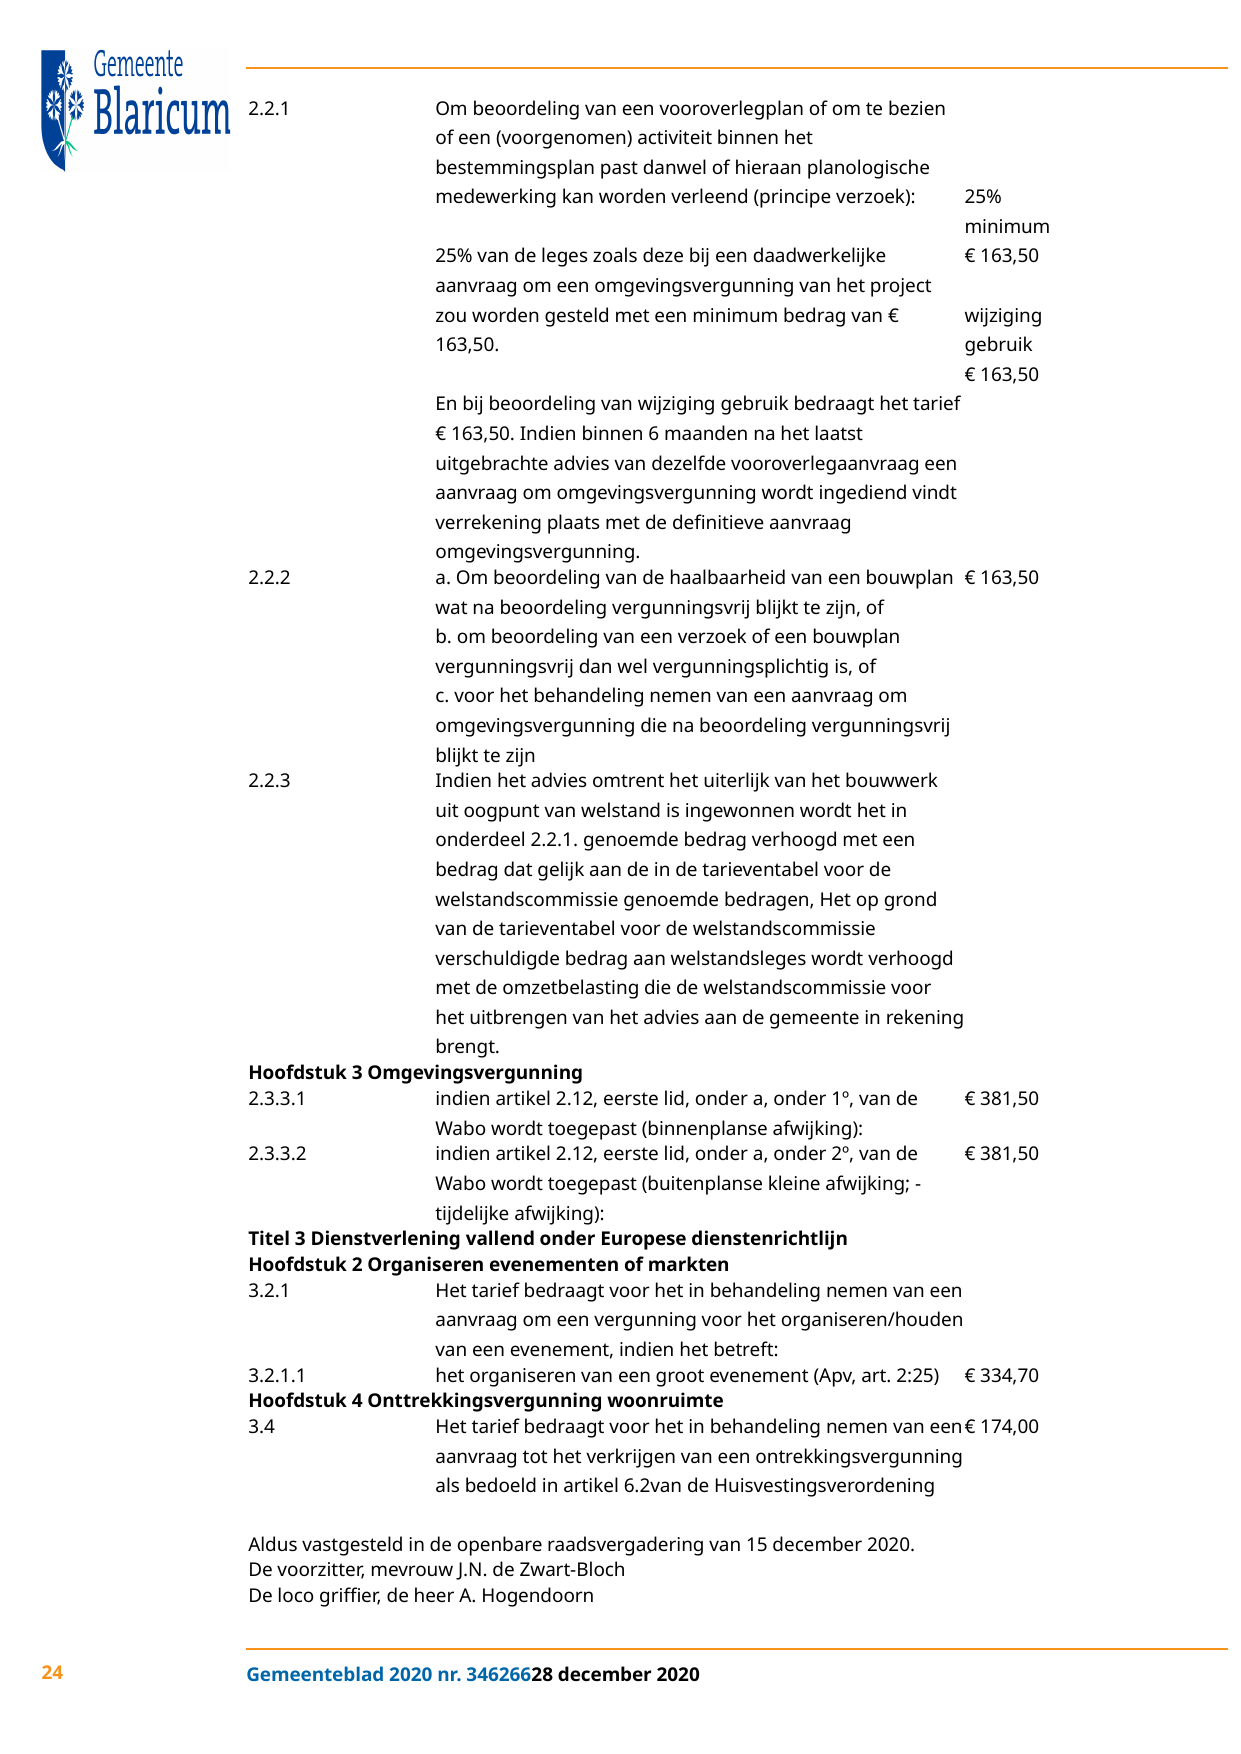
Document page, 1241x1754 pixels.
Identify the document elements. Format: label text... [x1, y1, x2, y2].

table_cell [964, 1060, 1152, 1085]
table_cell Om beoordeling van een vooroverlegplan of om te bezien of een (voorgenomen) activiteit binnen het bestemmingsplan past danwel of hieraan planologische medewerking kan worden verleend (principe verzoek): 25% van de leges zoals deze bij een daadwerkelijke aanvraag om een omgevingsvergunning van het project zou worden gesteld met een minimum bedrag van € 163,50. En bij beoordeling van wijziging gebruik bedraagt het tarief € 163,50. Indien binnen 6 maanden na het laatst uitgebrachte advies van dezelfde vooroverlegaanvraag een aanvraag om omgevingsvergunning wordt ingediend vindt verrekening plaats met de definitieve aanvraag omgevingsvergunning. [435, 95, 964, 564]
table_cell 2.2.3 [248, 768, 435, 1059]
table_cell indien artikel 2.12, eerste lid, onder a, onder 2º, van de Wabo wordt toegepast (buitenplanse kleine afwijking; - tijdelijke afwijking): [435, 1141, 964, 1225]
table_cell 2.2.1 [248, 95, 435, 564]
picture [41, 47, 231, 172]
table_cell Het tarief bedraagt voor het in behandeling nemen van een aanvraag tot het verkrijgen van een ontrekkingsvergunning als bedoeld in artikel 6.2van de Huisvestingsverordening [435, 1413, 964, 1498]
table_cell Het tarief bedraagt voor het in behandeling nemen van een aanvraag om een vergunning voor het organiseren/houden van een evenement, indien het betreft: [435, 1277, 964, 1362]
table_cell [964, 1225, 1152, 1251]
table_cell Indien het advies omtrent het uiterlijk van het bouwwerk uit oogpunt van welstand is ingewonnen wordt het in onderdeel 2.2.1. genoemde bedrag verhoogd met een bedrag dat gelijk aan de in de tarieventabel voor de welstandscommissie genoemde bedragen, Het op grond van de tarieventabel voor de welstandscommissie verschuldigde bedrag aan welstandsleges wordt verhoogd met de omzetbelasting die de welstandscommissie voor het uitbrengen van het advies aan de gemeente in rekening brengt. [435, 768, 964, 1059]
table_cell [964, 1388, 1152, 1413]
table_cell € 174,00 [964, 1413, 1152, 1498]
table_cell € 381,50 [964, 1141, 1152, 1225]
text Aldus vastgesteld in de openbare raadsvergadering van 15 december 2020. [248, 1531, 1152, 1557]
table_cell € 381,50 [964, 1085, 1152, 1141]
table_cell indien artikel 2.12, eerste lid, onder a, onder 1º, van de Wabo wordt toegepast (binnenplanse afwijking): [435, 1085, 964, 1141]
table_cell 2.2.2 [248, 564, 435, 767]
table_cell [964, 1251, 1152, 1277]
table_cell Titel 3 Dienstverlening vallend onder Europese dienstenrichtlijn [248, 1225, 964, 1251]
table_cell Hoofdstuk 4 Onttrekkingsvergunning woonruimte [248, 1388, 964, 1413]
table_cell 3.2.1.1 [248, 1362, 435, 1387]
table_cell a. Om beoordeling van de haalbaarheid van een bouwplan wat na beoordeling vergunningsvrij blijkt te zijn, of b. om beoordeling van een verzoek of een bouwplan vergunningsvrij dan wel vergunningsplichtig is, of c. voor het behandeling nemen van een aanvraag om omgevingsvergunning die na beoordeling vergunningsvrij blijkt te zijn [435, 564, 964, 767]
table_cell 3.4 [248, 1413, 435, 1498]
text De loco griffier, de heer A. Hogendoorn [248, 1582, 1152, 1608]
text De voorzitter, mevrouw J.N. de Zwart-Bloch [248, 1557, 1152, 1582]
table_cell Hoofdstuk 2 Organiseren evenementen of markten [248, 1251, 964, 1277]
table_cell 3.2.1 [248, 1277, 435, 1362]
table_cell [964, 1277, 1152, 1362]
table_cell 25% minimum € 163,50 wijziging gebruik € 163,50 [964, 95, 1152, 564]
table_cell € 163,50 [964, 564, 1152, 767]
table_cell [964, 768, 1152, 1059]
table_cell € 334,70 [964, 1362, 1152, 1387]
table_cell 2.3.3.2 [248, 1141, 435, 1225]
table_cell 2.3.3.1 [248, 1085, 435, 1141]
table_cell Hoofdstuk 3 Omgevingsvergunning [248, 1060, 964, 1085]
table_cell het organiseren van een groot evenement (Apv, art. 2:25) [435, 1362, 964, 1387]
